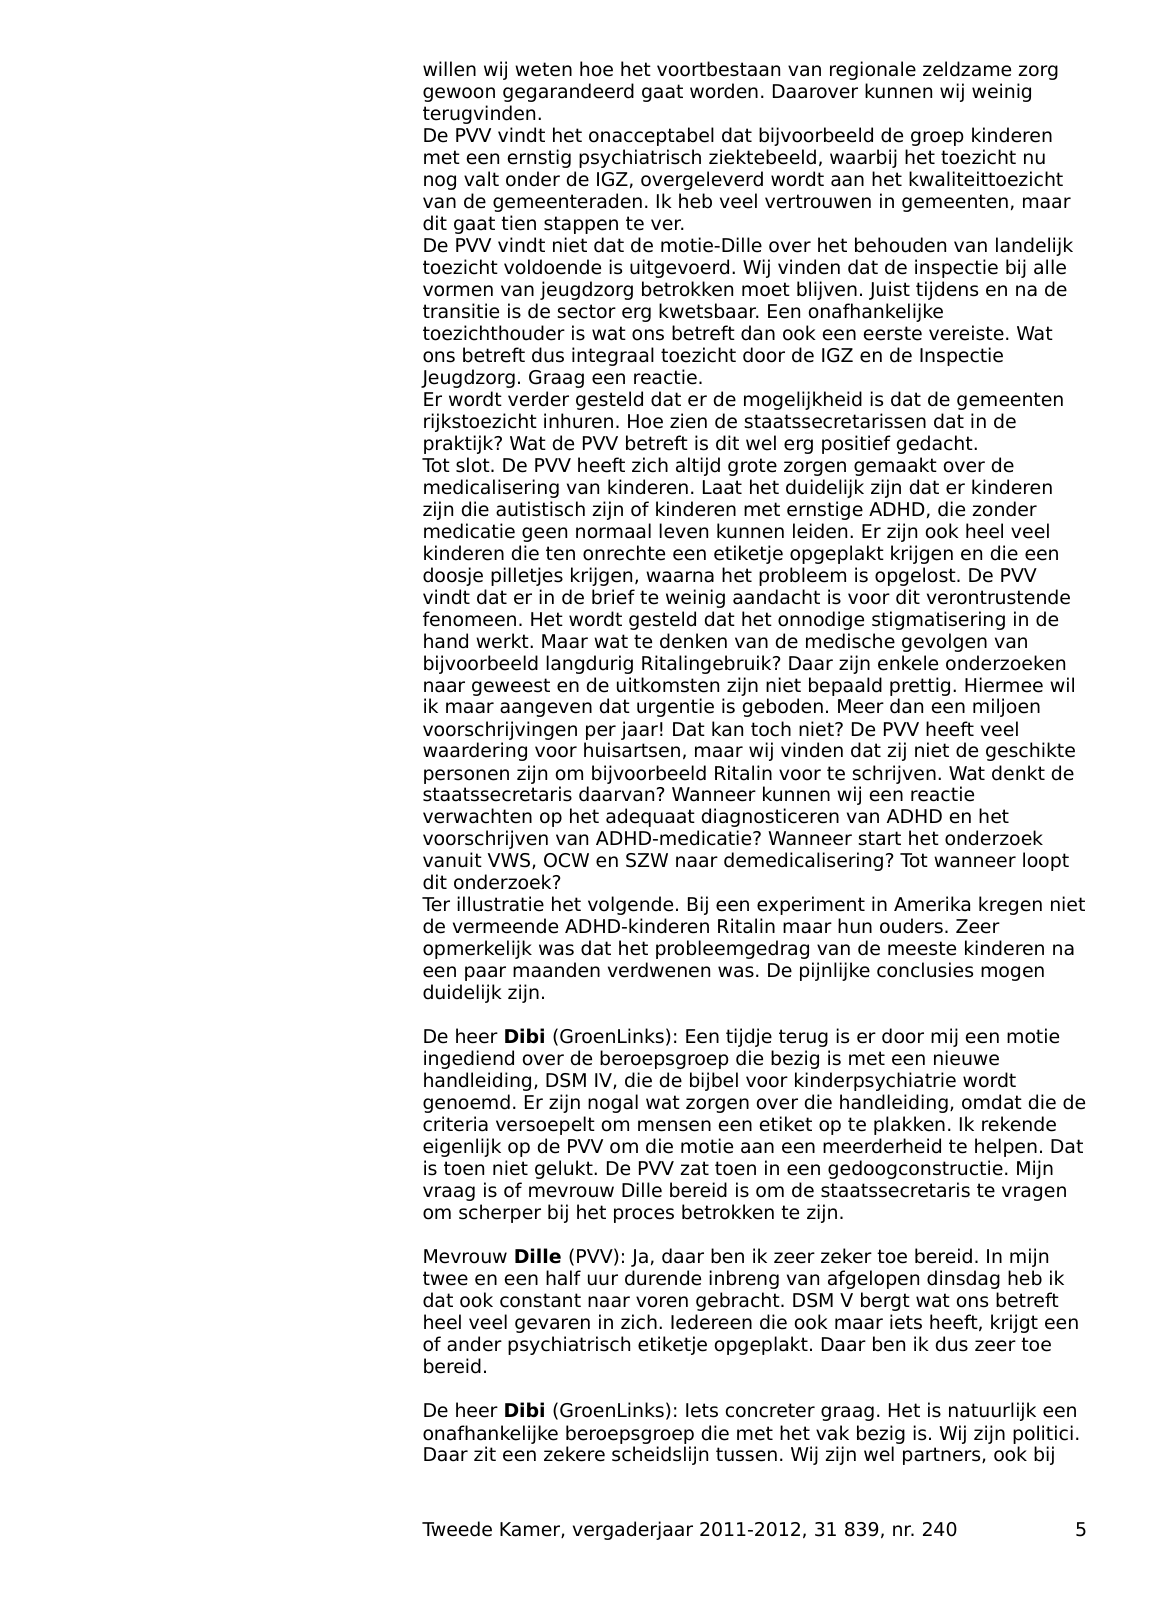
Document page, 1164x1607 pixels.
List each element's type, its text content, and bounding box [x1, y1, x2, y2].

text Tot slot. De PVV heeft zich altijd grote zorgen gemaakt over de medicalisering van kinderen. Laat het duidelijk zijn dat er kinderen zijn die autistisch zijn of kinderen met ernstige ADHD, die zonder medicatie geen normaal leven kunnen leiden. Er zijn ook heel veel kinderen die ten onrechte een etiketje opgeplakt krijgen en die een doosje pilletjes krijgen, waarna het probleem is opgelost. De PVV vindt dat er in de brief te weinig aandacht is voor dit verontrustende fenomeen. Het wordt gesteld dat het onnodige stigmatisering in de hand werkt. Maar wat te denken van de medische gevolgen van bijvoorbeeld langdurig Ritalingebruik? Daar zijn enkele onderzoeken naar geweest en de uitkomsten zijn niet bepaald prettig. Hiermee wil ik maar aangeven dat urgentie is geboden. Meer dan een miljoen voorschrijvingen per jaar! Dat kan toch niet? De PVV heeft veel waardering voor huisartsen, maar wij vinden dat zij niet de geschikte personen zijn om bijvoorbeeld Ritalin voor te schrijven. Wat denkt de staatssecretaris daarvan? Wanneer kunnen wij een reactie verwachten op het adequaat diagnosticeren van ADHD en het voorschrijven van ADHD-medicatie? Wanneer start het onderzoek vanuit VWS, OCW en SZW naar demedicalisering? Tot wanneer loopt dit onderzoek? [422, 455, 1087, 894]
text De PVV vindt het onacceptabel dat bijvoorbeeld de groep kinderen met een ernstig psychiatrisch ziektebeeld, waarbij het toezicht nu nog valt onder de IGZ, overgeleverd wordt aan het kwaliteittoezicht van de gemeenteraden. Ik heb veel vertrouwen in gemeenten, maar dit gaat tien stappen te ver. [422, 125, 1087, 235]
text Ter illustratie het volgende. Bij een experiment in Amerika kregen niet de vermeende ADHD-kinderen Ritalin maar hun ouders. Zeer opmerkelijk was dat het probleemgedrag van de meeste kinderen na een paar maanden verdwenen was. De pijnlijke conclusies mogen duidelijk zijn. [422, 894, 1087, 1004]
text Er wordt verder gesteld dat er de mogelijkheid is dat de gemeenten rijkstoezicht inhuren. Hoe zien de staatssecretarissen dat in de praktijk? Wat de PVV betreft is dit wel erg positief gedacht. [422, 389, 1087, 455]
text De PVV vindt niet dat de motie-Dille over het behouden van landelijk toezicht voldoende is uitgevoerd. Wij vinden dat de inspectie bij alle vormen van jeugdzorg betrokken moet blijven. Juist tijdens en na de transitie is de sector erg kwetsbaar. Een onafhankelijke toezichthouder is wat ons betreft dan ook een eerste vereiste. Wat ons betreft dus integraal toezicht door de IGZ en de Inspectie Jeugdzorg. Graag een reactie. [422, 235, 1087, 389]
text Mevrouw Dille (PVV): Ja, daar ben ik zeer zeker toe bereid. In mijn twee en een half uur durende inbreng van afgelopen dinsdag heb ik dat ook constant naar voren gebracht. DSM V bergt wat ons betreft heel veel gevaren in zich. Iedereen die ook maar iets heeft, krijgt een of ander psychiatrisch etiketje opgeplakt. Daar ben ik dus zeer toe bereid. [422, 1246, 1087, 1378]
text willen wij weten hoe het voortbestaan van regionale zeldzame zorg gewoon gegarandeerd gaat worden. Daarover kunnen wij weinig terugvinden. [422, 59, 1087, 125]
text De heer Dibi (GroenLinks): Iets concreter graag. Het is natuurlijk een onafhankelijke beroepsgroep die met het vak bezig is. Wij zijn politici. Daar zit een zekere scheidslijn tussen. Wij zijn wel partners, ook bij [422, 1400, 1087, 1466]
text De heer Dibi (GroenLinks): Een tijdje terug is er door mij een motie ingediend over de beroepsgroep die bezig is met een nieuwe handleiding, DSM IV, die de bijbel voor kinderpsychiatrie wordt genoemd. Er zijn nogal wat zorgen over die handleiding, omdat die de criteria versoepelt om mensen een etiket op te plakken. Ik rekende eigenlijk op de PVV om die motie aan een meerderheid te helpen. Dat is toen niet gelukt. De PVV zat toen in een gedoogconstructie. Mijn vraag is of mevrouw Dille bereid is om de staatssecretaris te vragen om scherper bij het proces betrokken te zijn. [422, 1026, 1087, 1224]
